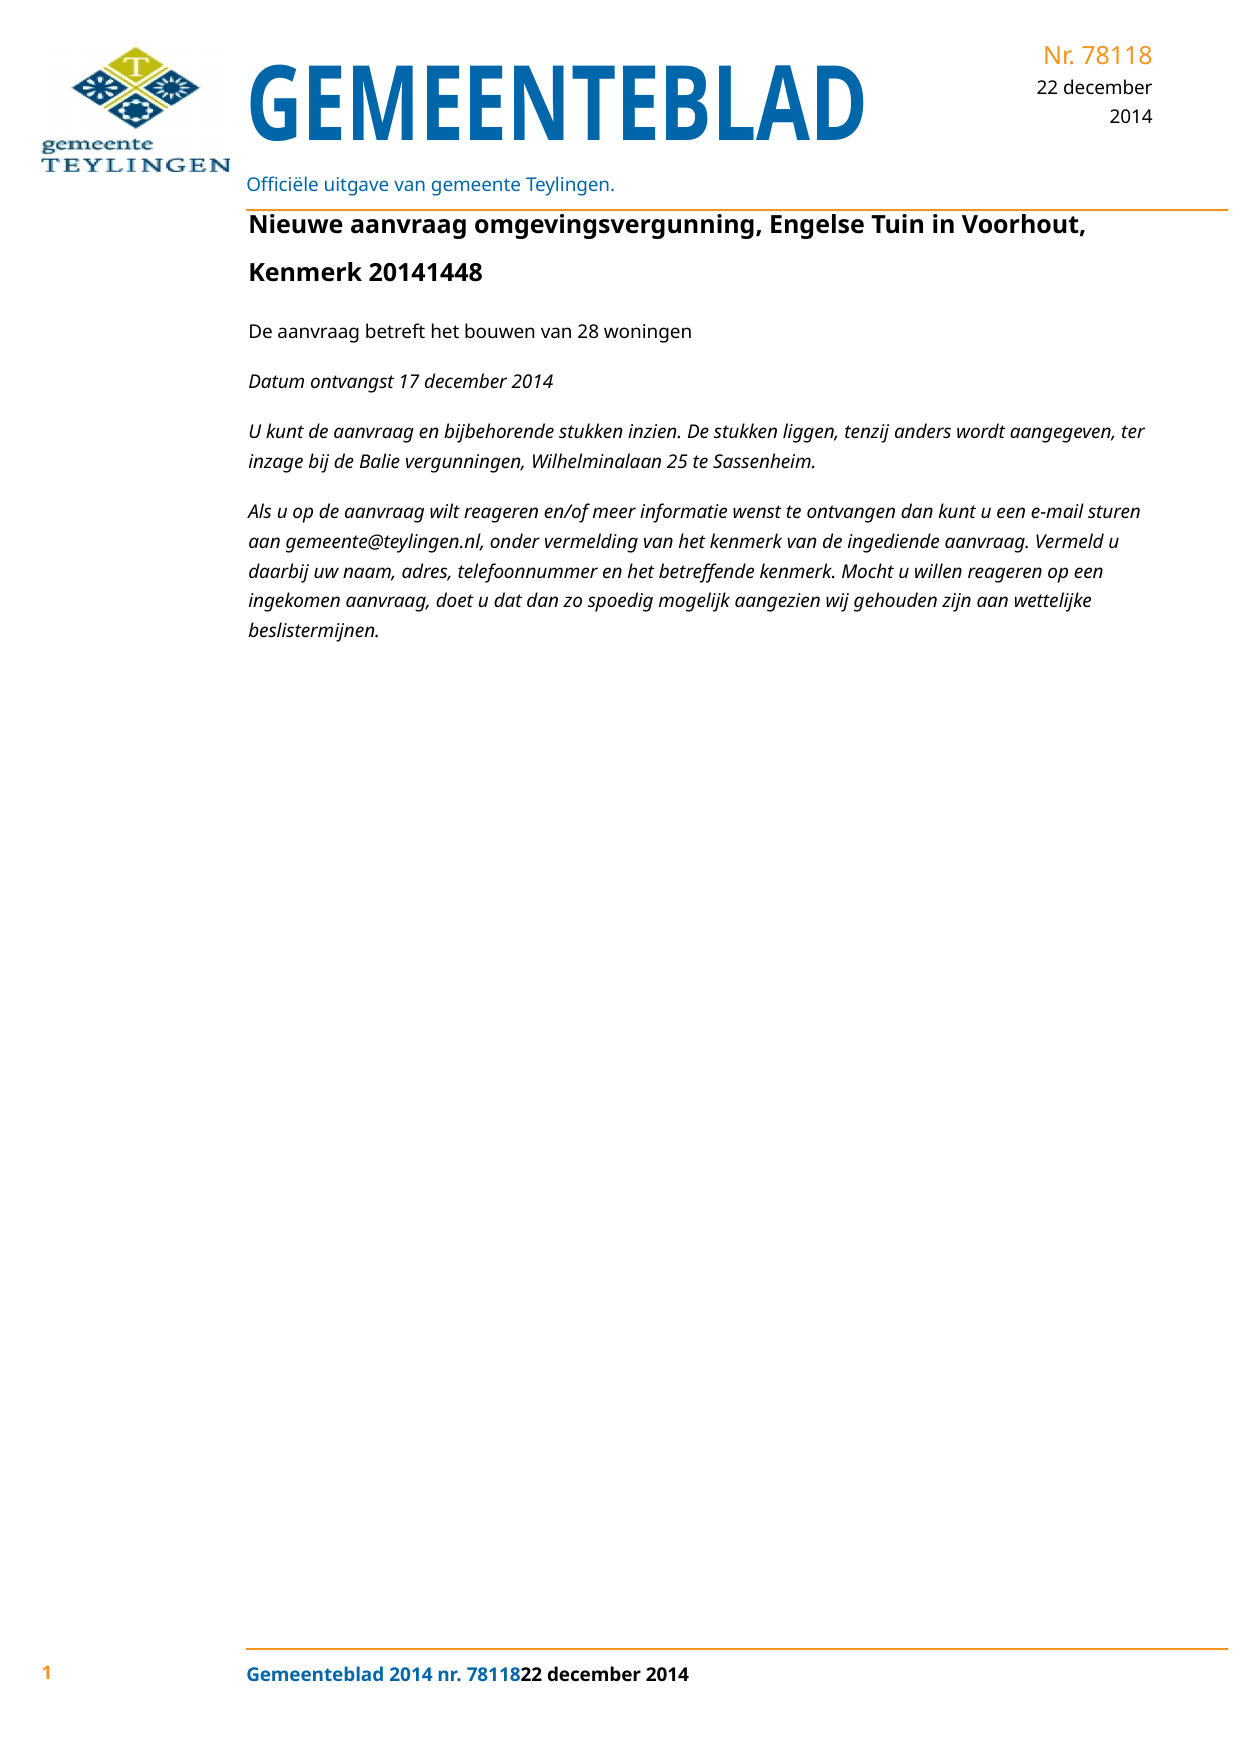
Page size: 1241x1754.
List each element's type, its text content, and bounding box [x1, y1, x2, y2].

picture [41, 47, 231, 172]
text De aanvraag betreft het bouwen van 28 woningen [248, 318, 1152, 344]
text Nieuwe aanvraag omgevingsvergunning, Engelse Tuin in Voorhout, Kenmerk 20141448 [248, 211, 1152, 288]
text Als u op de aanvraag wilt reageren en/of meer informatie wenst te ontvangen dan kunt u een e-mail sturen aan gemeente@teylingen.nl, onder vermelding van het kenmerk van de ingediende aanvraag. Vermeld u daarbij uw naam, adres, telefoonnummer en het betreffende kenmerk. Mocht u willen reageren op een ingekomen aanvraag, doet u dat dan zo spoedig mogelijk aangezien wij gehouden zijn aan wettelijke beslistermijnen. [248, 499, 1152, 643]
text Datum ontvangst 17 december 2014 [248, 368, 1152, 394]
text U kunt de aanvraag en bijbehorende stukken inzien. De stukken liggen, tenzij anders wordt aangegeven, ter inzage bij de Balie vergunningen, Wilhelminalaan 25 te Sassenheim. [248, 419, 1152, 474]
